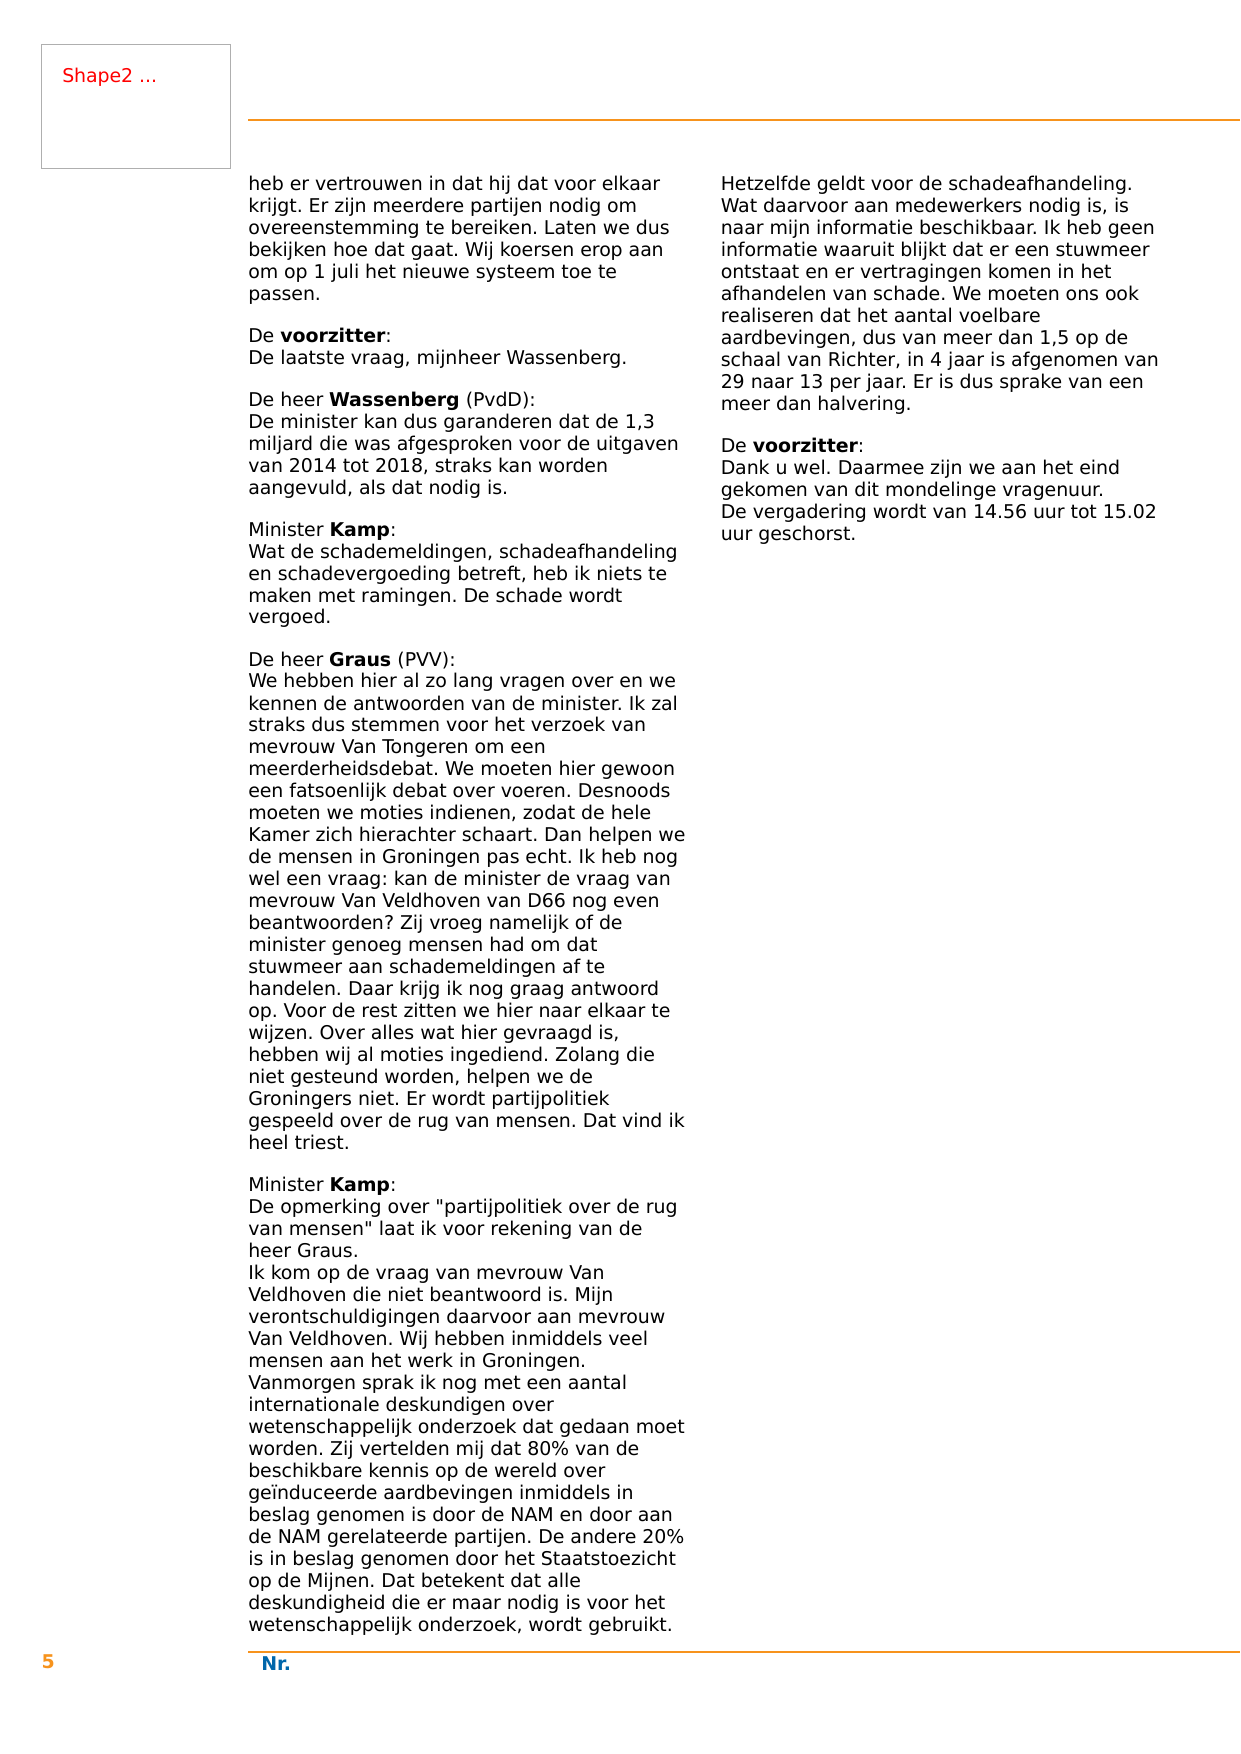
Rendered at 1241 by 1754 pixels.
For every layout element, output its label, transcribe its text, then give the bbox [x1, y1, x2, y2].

text De minister kan dus garanderen dat de 1,3 miljard die was afgesproken voor de uitgaven van 2014 tot 2018, straks kan worden aangevuld, als dat nodig is. [248, 411, 691, 498]
text Minister Kamp: [248, 1174, 691, 1196]
text heb er vertrouwen in dat hij dat voor elkaar krijgt. Er zijn meerdere partijen nodig om overeenstemming te bereiken. Laten we dus bekijken hoe dat gaat. Wij koersen erop aan om op 1 juli het nieuwe systeem toe te passen. [248, 173, 691, 305]
text Hetzelfde geldt voor de schadeafhandeling. Wat daarvoor aan medewerkers nodig is, is naar mijn informatie beschikbaar. Ik heb geen informatie waaruit blijkt dat er een stuwmeer ontstaat en er vertragingen komen in het afhandelen van schade. We moeten ons ook realiseren dat het aantal voelbare aardbevingen, dus van meer dan 1,5 op de schaal van Richter, in 4 jaar is afgenomen van 29 naar 13 per jaar. Er is dus sprake van een meer dan halvering. [721, 173, 1163, 414]
text De vergadering wordt van 14.56 uur tot 15.02 uur geschorst. [721, 501, 1163, 544]
text We hebben hier al zo lang vragen over en we kennen de antwoorden van de minister. Ik zal straks dus stemmen voor het verzoek van mevrouw Van Tongeren om een meerderheidsdebat. We moeten hier gewoon een fatsoenlijk debat over voeren. Desnoods moeten we moties indienen, zodat de hele Kamer zich hierachter schaart. Dan helpen we de mensen in Groningen pas echt. Ik heb nog wel een vraag: kan de minister de vraag van mevrouw Van Veldhoven van D66 nog even beantwoorden? Zij vroeg namelijk of de minister genoeg mensen had om dat stuwmeer aan schademeldingen af te handelen. Daar krijg ik nog graag antwoord op. Voor de rest zitten we hier naar elkaar te wijzen. Over alles wat hier gevraagd is, hebben wij al moties ingediend. Zolang die niet gesteund worden, helpen we de Groningers niet. Er wordt partijpolitiek gespeeld over de rug van mensen. Dat vind ik heel triest. [248, 670, 691, 1154]
text De heer Graus (PVV): [248, 648, 691, 670]
text Wat de schademeldingen, schadeafhandeling en schadevergoeding betreft, heb ik niets te maken met ramingen. De schade wordt vergoed. [248, 541, 691, 628]
text De voorzitter: [721, 434, 1163, 457]
text De opmerking over "partijpolitiek over de rug van mensen" laat ik voor rekening van de heer Graus. [248, 1196, 691, 1262]
text De laatste vraag, mijnheer Wassenberg. [248, 347, 691, 369]
text De heer Wassenberg (PvdD): [248, 389, 691, 411]
text Minister Kamp: [248, 518, 691, 541]
text Ik kom op de vraag van mevrouw Van Veldhoven die niet beantwoord is. Mijn verontschuldigingen daarvoor aan mevrouw Van Veldhoven. Wij hebben inmiddels veel mensen aan het werk in Groningen. Vanmorgen sprak ik nog met een aantal internationale deskundigen over wetenschappelijk onderzoek dat gedaan moet worden. Zij vertelden mij dat 80% van de beschikbare kennis op de wereld over geïnduceerde aardbevingen inmiddels in beslag genomen is door de NAM en door aan de NAM gerelateerde partijen. De andere 20% is in beslag genomen door het Staatstoezicht op de Mijnen. Dat betekent dat alle deskundigheid die er maar nodig is voor het wetenschappelijk onderzoek, wordt gebruikt. [248, 1262, 691, 1636]
text De voorzitter: [248, 325, 691, 347]
text Dank u wel. Daarmee zijn we aan het eind gekomen van dit mondelinge vragenuur. [721, 457, 1163, 501]
